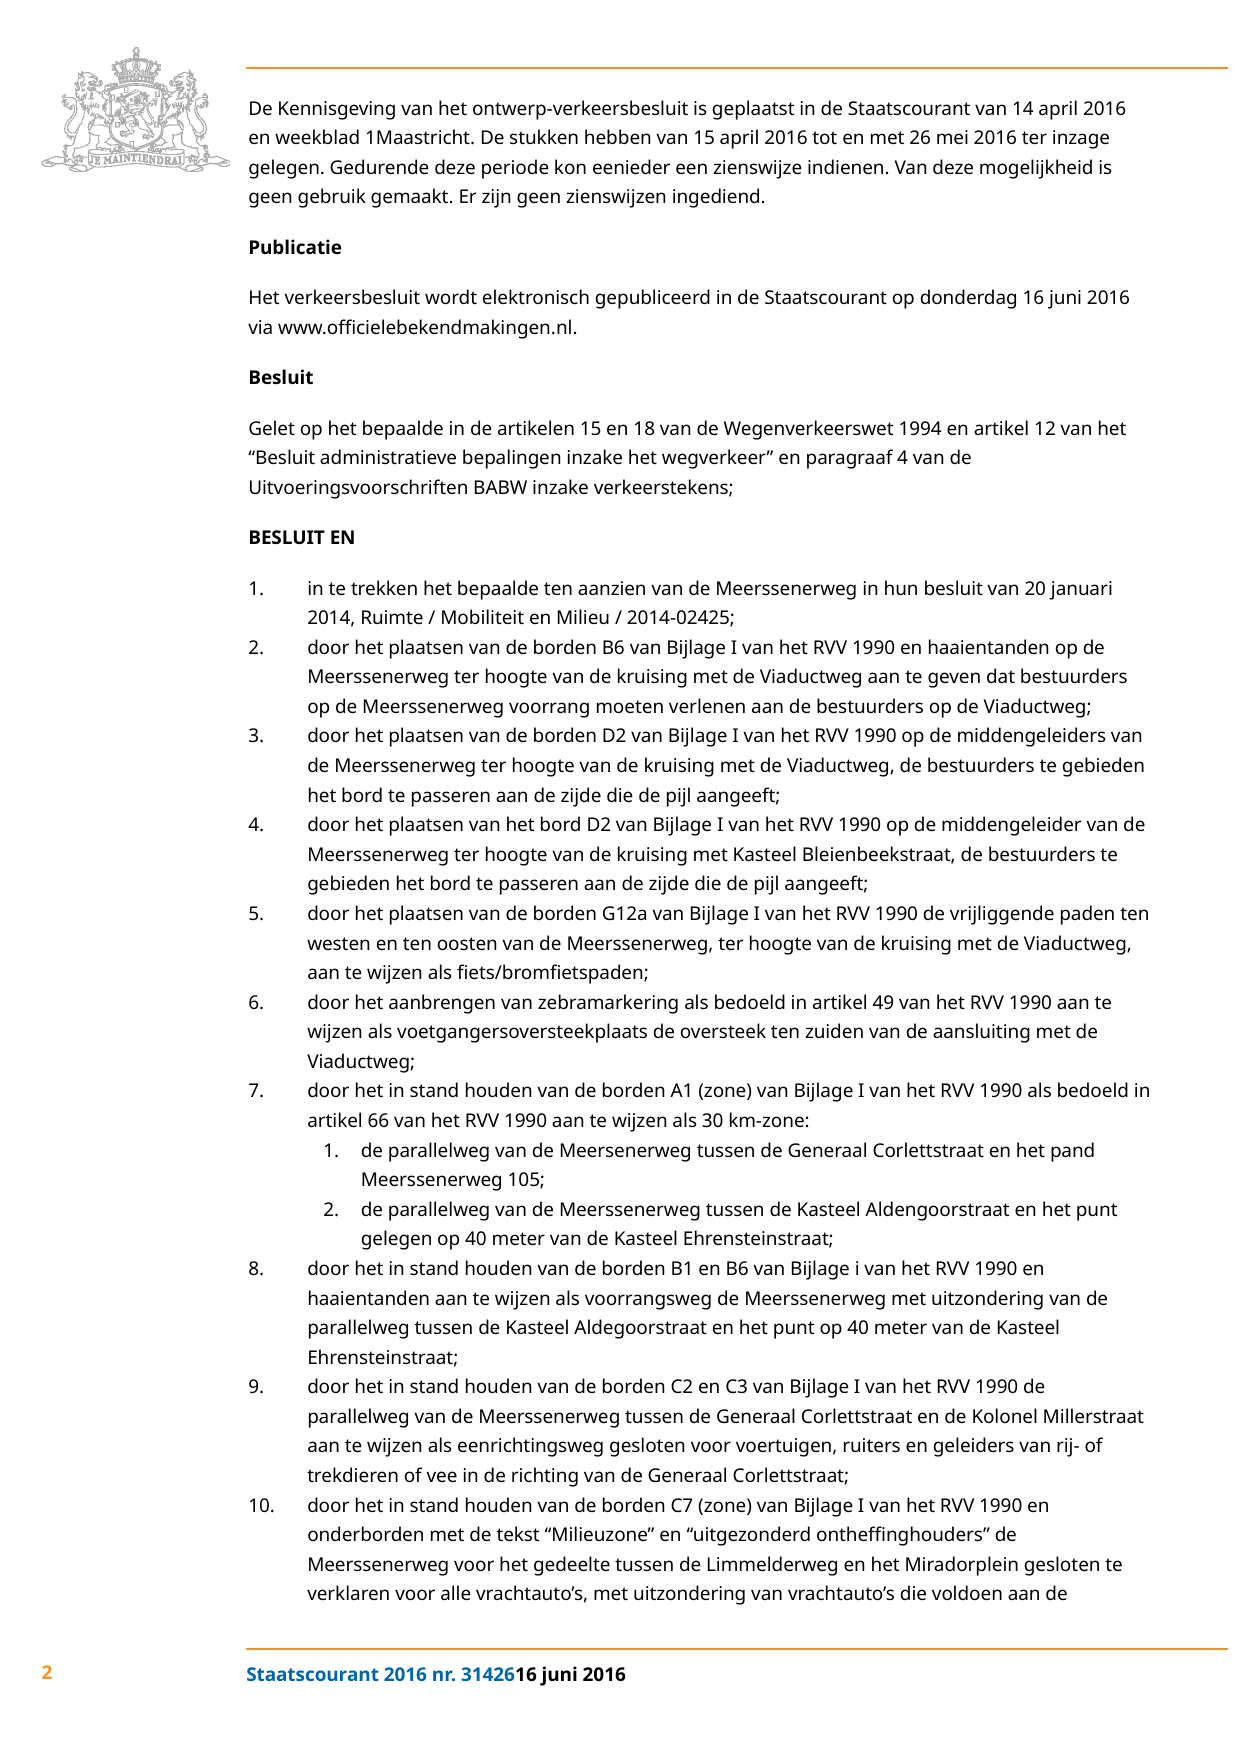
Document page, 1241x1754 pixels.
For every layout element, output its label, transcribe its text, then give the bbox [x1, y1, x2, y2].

list door het in stand houden van de borden C2 en C3 van Bijlage I van het RVV 1990 de parallelweg van de Meerssenerweg tussen de Generaal Corlettstraat en de Kolonel Millerstraat aan te wijzen als eenrichtingsweg gesloten voor voertuigen, ruiters en geleiders van rij- of trekdieren of vee in de richting van de Generaal Corlettstraat; [248, 1373, 1152, 1488]
list door het plaatsen van het bord D2 van Bijlage I van het RVV 1990 op de middengeleider van de Meerssenerweg ter hoogte van de kruising met Kasteel Bleienbeekstraat, de bestuurders te gebieden het bord te passeren aan de zijde die de pijl aangeeft; [248, 811, 1152, 896]
picture [41, 47, 231, 172]
text Het verkeersbesluit wordt elektronisch gepubliceerd in de Staatscourant op donderdag 16 juni 2016 via www.officielebekendmakingen.nl. [248, 284, 1152, 340]
text Gelet op het bepaalde in de artikelen 15 en 18 van de Wegenverkeerswet 1994 en artikel 12 van het “Besluit administratieve bepalingen inzake het wegverkeer” en paragraaf 4 van de Uitvoeringsvoorschriften BABW inzake verkeerstekens; [248, 415, 1152, 500]
text BESLUIT EN [248, 524, 1152, 550]
text Publicatie [248, 234, 1152, 260]
list door het plaatsen van de borden D2 van Bijlage I van het RVV 1990 op de middengeleiders van de Meerssenerweg ter hoogte van de kruising met de Viaductweg, de bestuurders te gebieden het bord te passeren aan de zijde die de pijl aangeeft; [248, 723, 1152, 808]
list in te trekken het bepaalde ten aanzien van de Meerssenerweg in hun besluit van 20 januari 2014, Ruimte / Mobiliteit en Milieu / 2014-02425; [248, 575, 1152, 630]
list door het in stand houden van de borden A1 (zone) van Bijlage I van het RVV 1990 als bedoeld in artikel 66 van het RVV 1990 aan te wijzen als 30 km-zone: [248, 1078, 1152, 1133]
list door het in stand houden van de borden B1 en B6 van Bijlage i van het RVV 1990 en haaientanden aan te wijzen als voorrangsweg de Meerssenerweg met uitzondering van de parallelweg tussen de Kasteel Aldegoorstraat en het punt op 40 meter van de Kasteel Ehrensteinstraat; [248, 1255, 1152, 1370]
text Besluit [248, 364, 1152, 390]
list door het in stand houden van de borden C7 (zone) van Bijlage I van het RVV 1990 en onderborden met de tekst “Milieuzone” en “uitgezonderd ontheffinghouders” de Meerssenerweg voor het gedeelte tussen de Limmelderweg en het Miradorplein gesloten te verklaren voor alle vrachtauto’s, met uitzondering van vrachtauto’s die voldoen aan de [248, 1492, 1152, 1606]
list de parallelweg van de Meersenerweg tussen de Generaal Corlettstraat en het pand Meerssenerweg 105; [323, 1137, 1152, 1192]
text De Kennisgeving van het ontwerp-verkeersbesluit is geplaatst in de Staatscourant van 14 april 2016 en weekblad 1Maastricht. De stukken hebben van 15 april 2016 tot en met 26 mei 2016 ter inzage gelegen. Gedurende deze periode kon eenieder een zienswijze indienen. Van deze mogelijkheid is geen gebruik gemaakt. Er zijn geen zienswijzen ingediend. [248, 95, 1152, 209]
list door het plaatsen van de borden G12a van Bijlage I van het RVV 1990 de vrijliggende paden ten westen en ten oosten van de Meerssenerweg, ter hoogte van de kruising met de Viaductweg, aan te wijzen als fiets/bromfietspaden; [248, 900, 1152, 985]
list door het plaatsen van de borden B6 van Bijlage I van het RVV 1990 en haaientanden op de Meerssenerweg ter hoogte van de kruising met de Viaductweg aan te geven dat bestuurders op de Meerssenerweg voorrang moeten verlenen aan de bestuurders op de Viaductweg; [248, 634, 1152, 719]
list de parallelweg van de Meerssenerweg tussen de Kasteel Aldengoorstraat en het punt gelegen op 40 meter van de Kasteel Ehrensteinstraat; [323, 1196, 1152, 1251]
list door het aanbrengen van zebramarkering als bedoeld in artikel 49 van het RVV 1990 aan te wijzen als voetgangersoversteekplaats de oversteek ten zuiden van de aansluiting met de Viaductweg; [248, 989, 1152, 1074]
